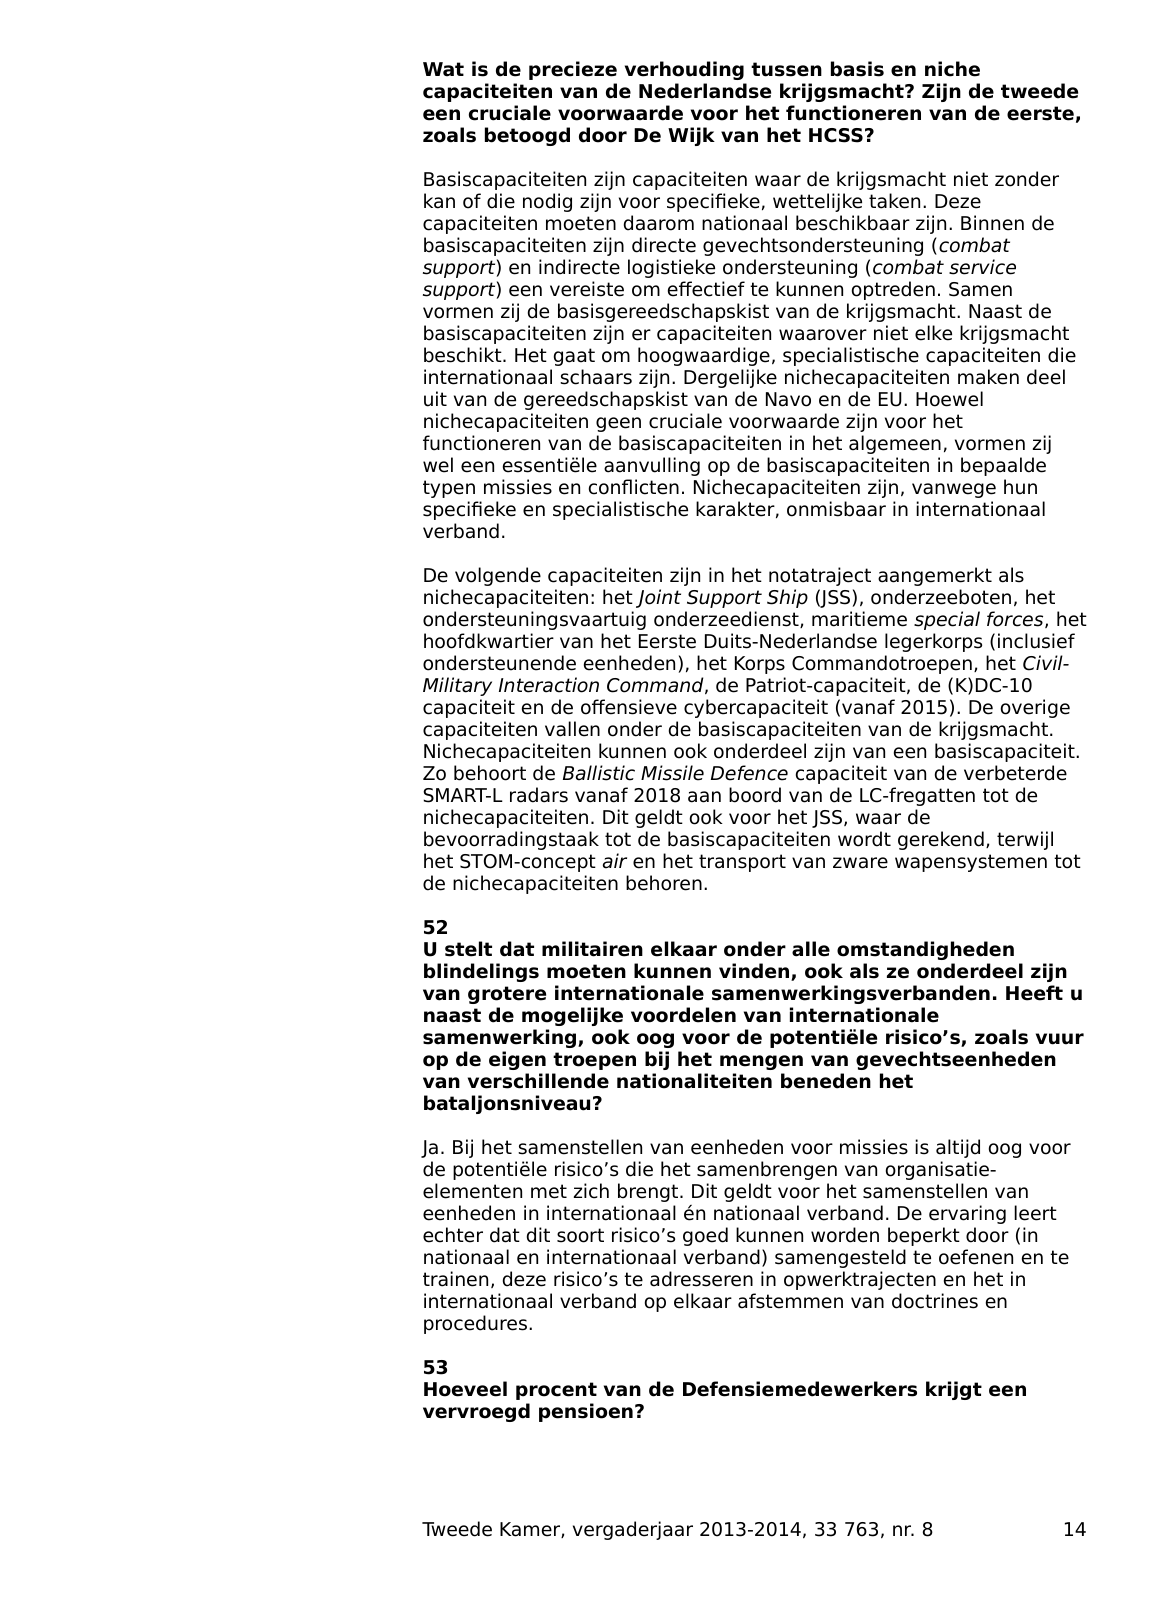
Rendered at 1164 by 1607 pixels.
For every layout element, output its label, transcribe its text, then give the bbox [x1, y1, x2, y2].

text Wat is de precieze verhouding tussen basis en niche capaciteiten van de Nederlandse krijgsmacht? Zijn de tweede een cruciale voorwaarde voor het functioneren van de eerste, zoals betoogd door De Wijk van het HCSS? [422, 59, 1087, 147]
text 53 [422, 1357, 1087, 1379]
text De volgende capaciteiten zijn in het notatraject aangemerkt als nichecapaciteiten: het Joint Support Ship (JSS), onderzeeboten, het ondersteuningsvaartuig onderzeedienst, maritieme special forces, het hoofdkwartier van het Eerste Duits-Nederlandse legerkorps (inclusief ondersteunende eenheden), het Korps Commandotroepen, het Civil-Military Interaction Command, de Patriot-capaciteit, de (K)DC-10 capaciteit en de offensieve cybercapaciteit (vanaf 2015). De overige capaciteiten vallen onder de basiscapaciteiten van de krijgsmacht. Nichecapaciteiten kunnen ook onderdeel zijn van een basiscapaciteit. Zo behoort de Ballistic Missile Defence capaciteit van de verbeterde SMART-L radars vanaf 2018 aan boord van de LC-fregatten tot de nichecapaciteiten. Dit geldt ook voor het JSS, waar de bevoorradingstaak tot de basiscapaciteiten wordt gerekend, terwijl het STOM-concept air en het transport van zware wapensystemen tot de nichecapaciteiten behoren. [422, 565, 1087, 895]
text U stelt dat militairen elkaar onder alle omstandigheden blindelings moeten kunnen vinden, ook als ze onderdeel zijn van grotere internationale samenwerkingsverbanden. Heeft u naast de mogelijke voordelen van internationale samenwerking, ook oog voor de potentiële risico’s, zoals vuur op de eigen troepen bij het mengen van gevechtseenheden van verschillende nationaliteiten beneden het bataljonsniveau? [422, 939, 1087, 1115]
text Hoeveel procent van de Defensiemedewerkers krijgt een vervroegd pensioen? [422, 1379, 1087, 1423]
text Basiscapaciteiten zijn capaciteiten waar de krijgsmacht niet zonder kan of die nodig zijn voor specifieke, wettelijke taken. Deze capaciteiten moeten daarom nationaal beschikbaar zijn. Binnen de basiscapaciteiten zijn directe gevechtsondersteuning (combat support) en indirecte logistieke ondersteuning (combat service support) een vereiste om effectief te kunnen optreden. Samen vormen zij de basisgereedschapskist van de krijgsmacht. Naast de basiscapaciteiten zijn er capaciteiten waarover niet elke krijgsmacht beschikt. Het gaat om hoogwaardige, specialistische capaciteiten die internationaal schaars zijn. Dergelijke nichecapaciteiten maken deel uit van de gereedschapskist van de Navo en de EU. Hoewel nichecapaciteiten geen cruciale voorwaarde zijn voor het functioneren van de basiscapaciteiten in het algemeen, vormen zij wel een essentiële aanvulling op de basiscapaciteiten in bepaalde typen missies en conflicten. Nichecapaciteiten zijn, vanwege hun specifieke en specialistische karakter, onmisbaar in internationaal verband. [422, 169, 1087, 543]
text 52 [422, 917, 1087, 939]
text Ja. Bij het samenstellen van eenheden voor missies is altijd oog voor de potentiële risico’s die het samenbrengen van organisatie-elementen met zich brengt. Dit geldt voor het samenstellen van eenheden in internationaal én nationaal verband. De ervaring leert echter dat dit soort risico’s goed kunnen worden beperkt door (in nationaal en internationaal verband) samengesteld te oefenen en te trainen, deze risico’s te adresseren in opwerktrajecten en het in internationaal verband op elkaar afstemmen van doctrines en procedures. [422, 1137, 1087, 1335]
